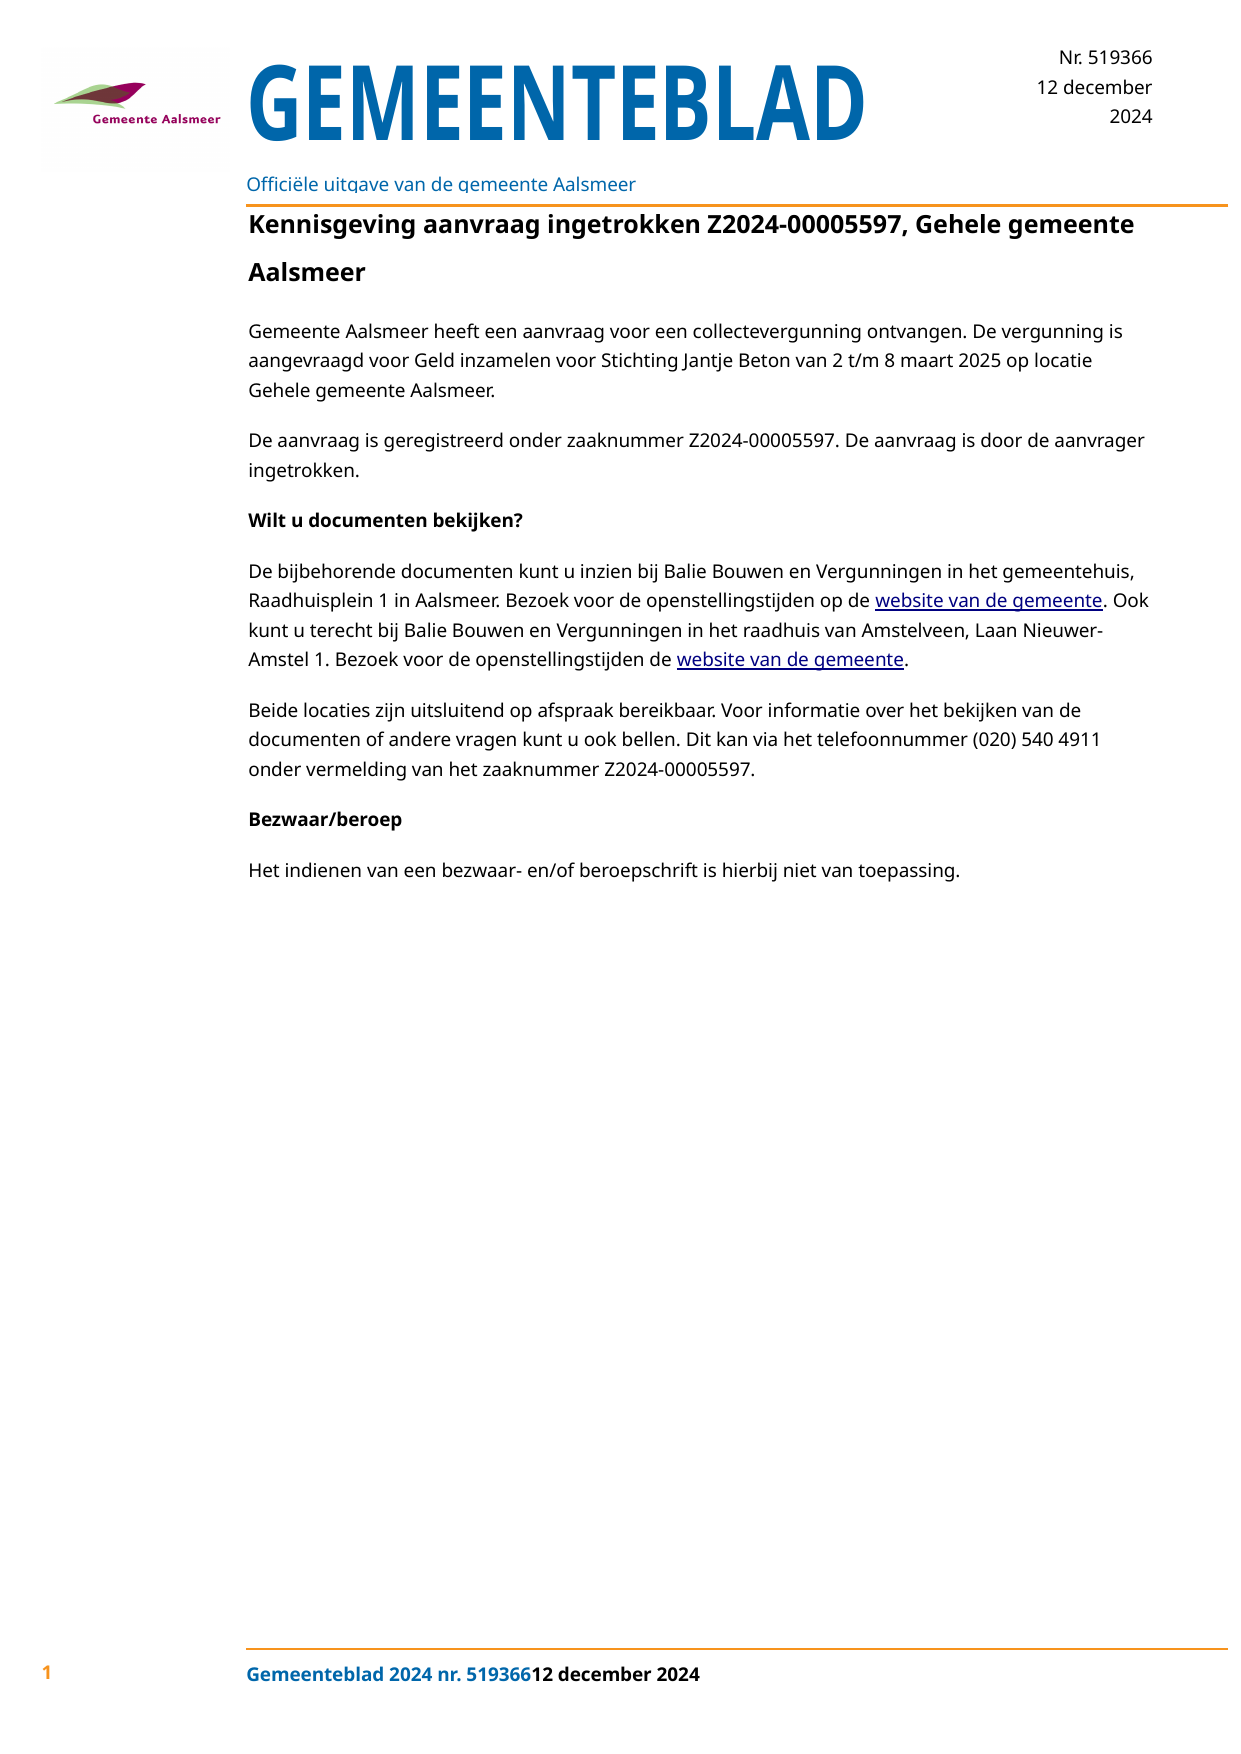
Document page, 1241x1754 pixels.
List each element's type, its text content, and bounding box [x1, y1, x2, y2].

picture [41, 47, 231, 172]
text Gemeente Aalsmeer heeft een aanvraag voor een collectevergunning ontvangen. De vergunning is aangevraagd voor Geld inzamelen voor Stichting Jantje Beton van 2 t/m 8 maart 2025 op locatie Gehele gemeente Aalsmeer. [248, 318, 1152, 403]
text Het indienen van een bezwaar- en/of beroepschrift is hierbij niet van toepassing. [248, 857, 1152, 883]
text Bezwaar/beroep [248, 807, 1152, 832]
text Beide locaties zijn uitsluitend op afspraak bereikbaar. Voor informatie over het bekijken van de documenten of andere vragen kunt u ook bellen. Dit kan via het telefoonnummer (020) 540 4911 onder vermelding van het zaaknummer Z2024-00005597. [248, 697, 1152, 782]
text Kennisgeving aanvraag ingetrokken Z2024-00005597, Gehele gemeente Aalsmeer [248, 207, 1152, 288]
text De bijbehorende documenten kunt u inzien bij Balie Bouwen en Vergunningen in het gemeentehuis, Raadhuisplein 1 in Aalsmeer. Bezoek voor de openstellingstijden op de website van de gemeente. Ook kunt u terecht bij Balie Bouwen en Vergunningen in het raadhuis van Amstelveen, Laan Nieuwer-Amstel 1. Bezoek voor de openstellingstijden de website van de gemeente. [248, 558, 1152, 672]
text De aanvraag is geregistreerd onder zaaknummer Z2024-00005597. De aanvraag is door de aanvrager ingetrokken. [248, 427, 1152, 483]
text Wilt u documenten bekijken? [248, 507, 1152, 533]
